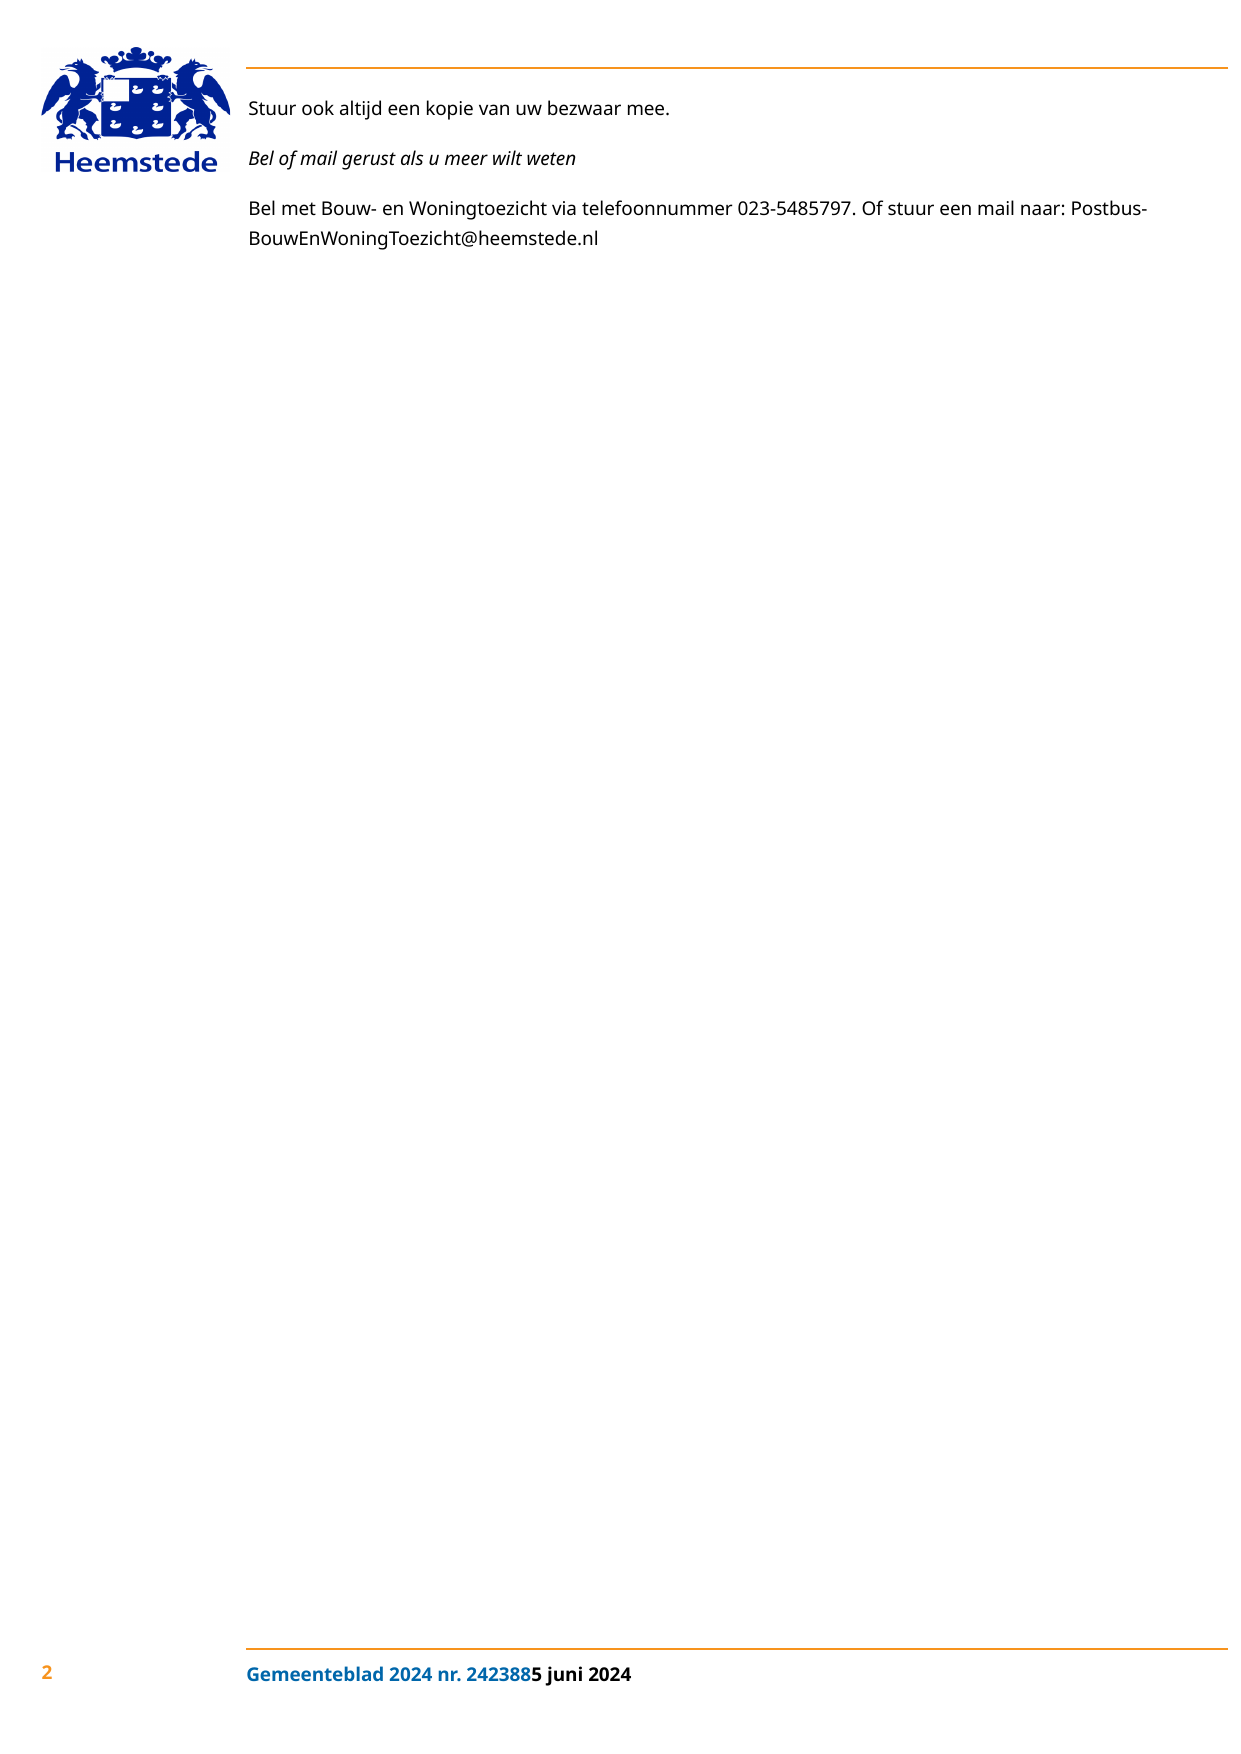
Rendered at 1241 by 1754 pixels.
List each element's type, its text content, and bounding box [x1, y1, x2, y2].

text Stuur ook altijd een kopie van uw bezwaar mee. [248, 95, 1152, 121]
text Bel of mail gerust als u meer wilt weten [248, 145, 1152, 171]
text Bel met Bouw- en Woningtoezicht via telefoonnummer 023-5485797. Of stuur een mail naar: Postbus-BouwEnWoningToezicht@heemstede.nl [248, 196, 1152, 251]
picture [41, 47, 231, 172]
